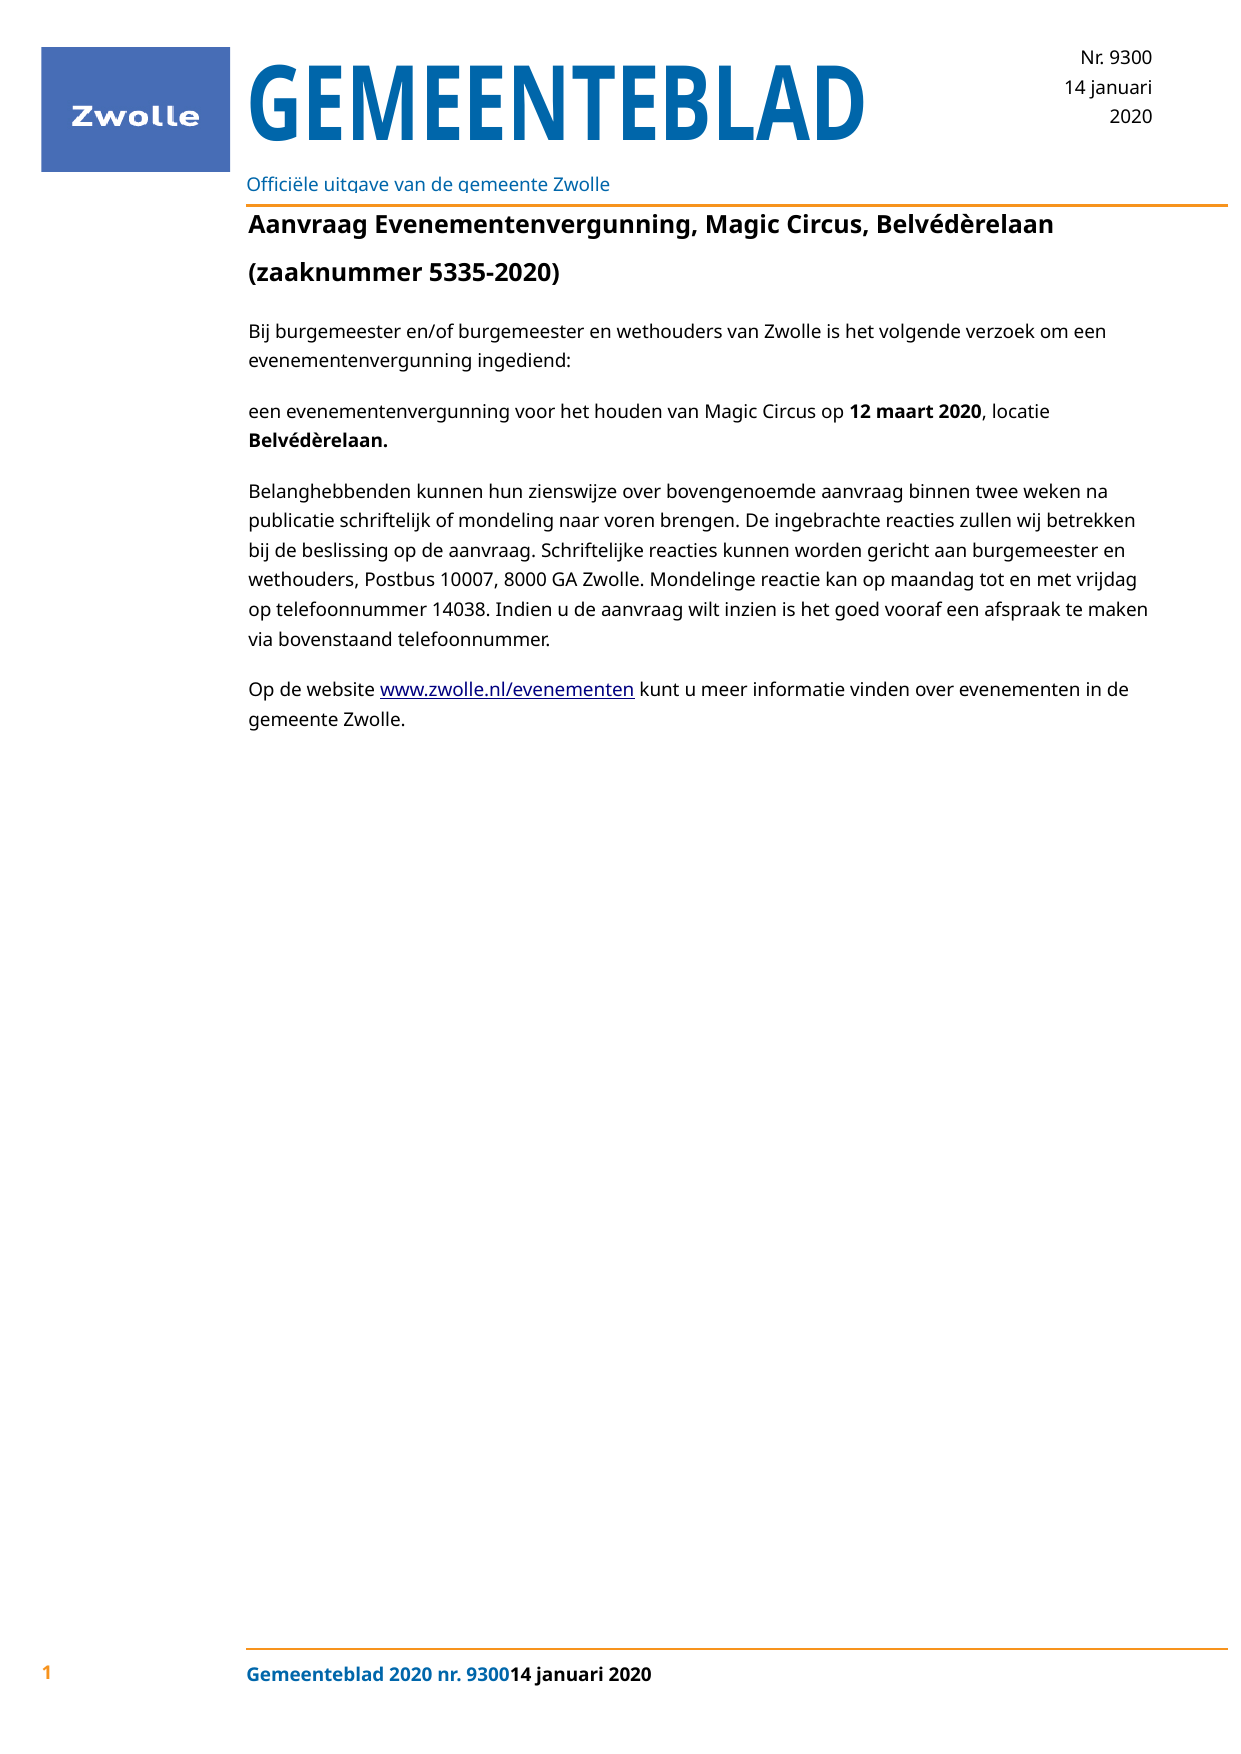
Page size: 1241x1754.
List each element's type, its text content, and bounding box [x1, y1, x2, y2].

text Bij burgemeester en/of burgemeester en wethouders van Zwolle is het volgende verzoek om een evenementenvergunning ingediend: [248, 318, 1152, 373]
text Belanghebbenden kunnen hun zienswijze over bovengenoemde aanvraag binnen twee weken na publicatie schriftelijk of mondeling naar voren brengen. De ingebrachte reacties zullen wij betrekken bij de beslissing op de aanvraag. Schriftelijke reacties kunnen worden gericht aan burgemeester en wethouders, Postbus 10007, 8000 GA Zwolle. Mondelinge reactie kan op maandag tot en met vrijdag op telefoonnummer 14038. Indien u de aanvraag wilt inzien is het goed vooraf een afspraak te maken via bovenstaand telefoonnummer. [248, 478, 1152, 652]
text Op de website www.zwolle.nl/evenementen kunt u meer informatie vinden over evenementen in de gemeente Zwolle. [248, 676, 1152, 732]
text een evenementenvergunning voor het houden van Magic Circus op 12 maart 2020, locatie Belvédèrelaan. [248, 398, 1152, 453]
picture [41, 47, 231, 172]
text Aanvraag Evenementenvergunning, Magic Circus, Belvédèrelaan (zaaknummer 5335-2020) [248, 207, 1152, 288]
